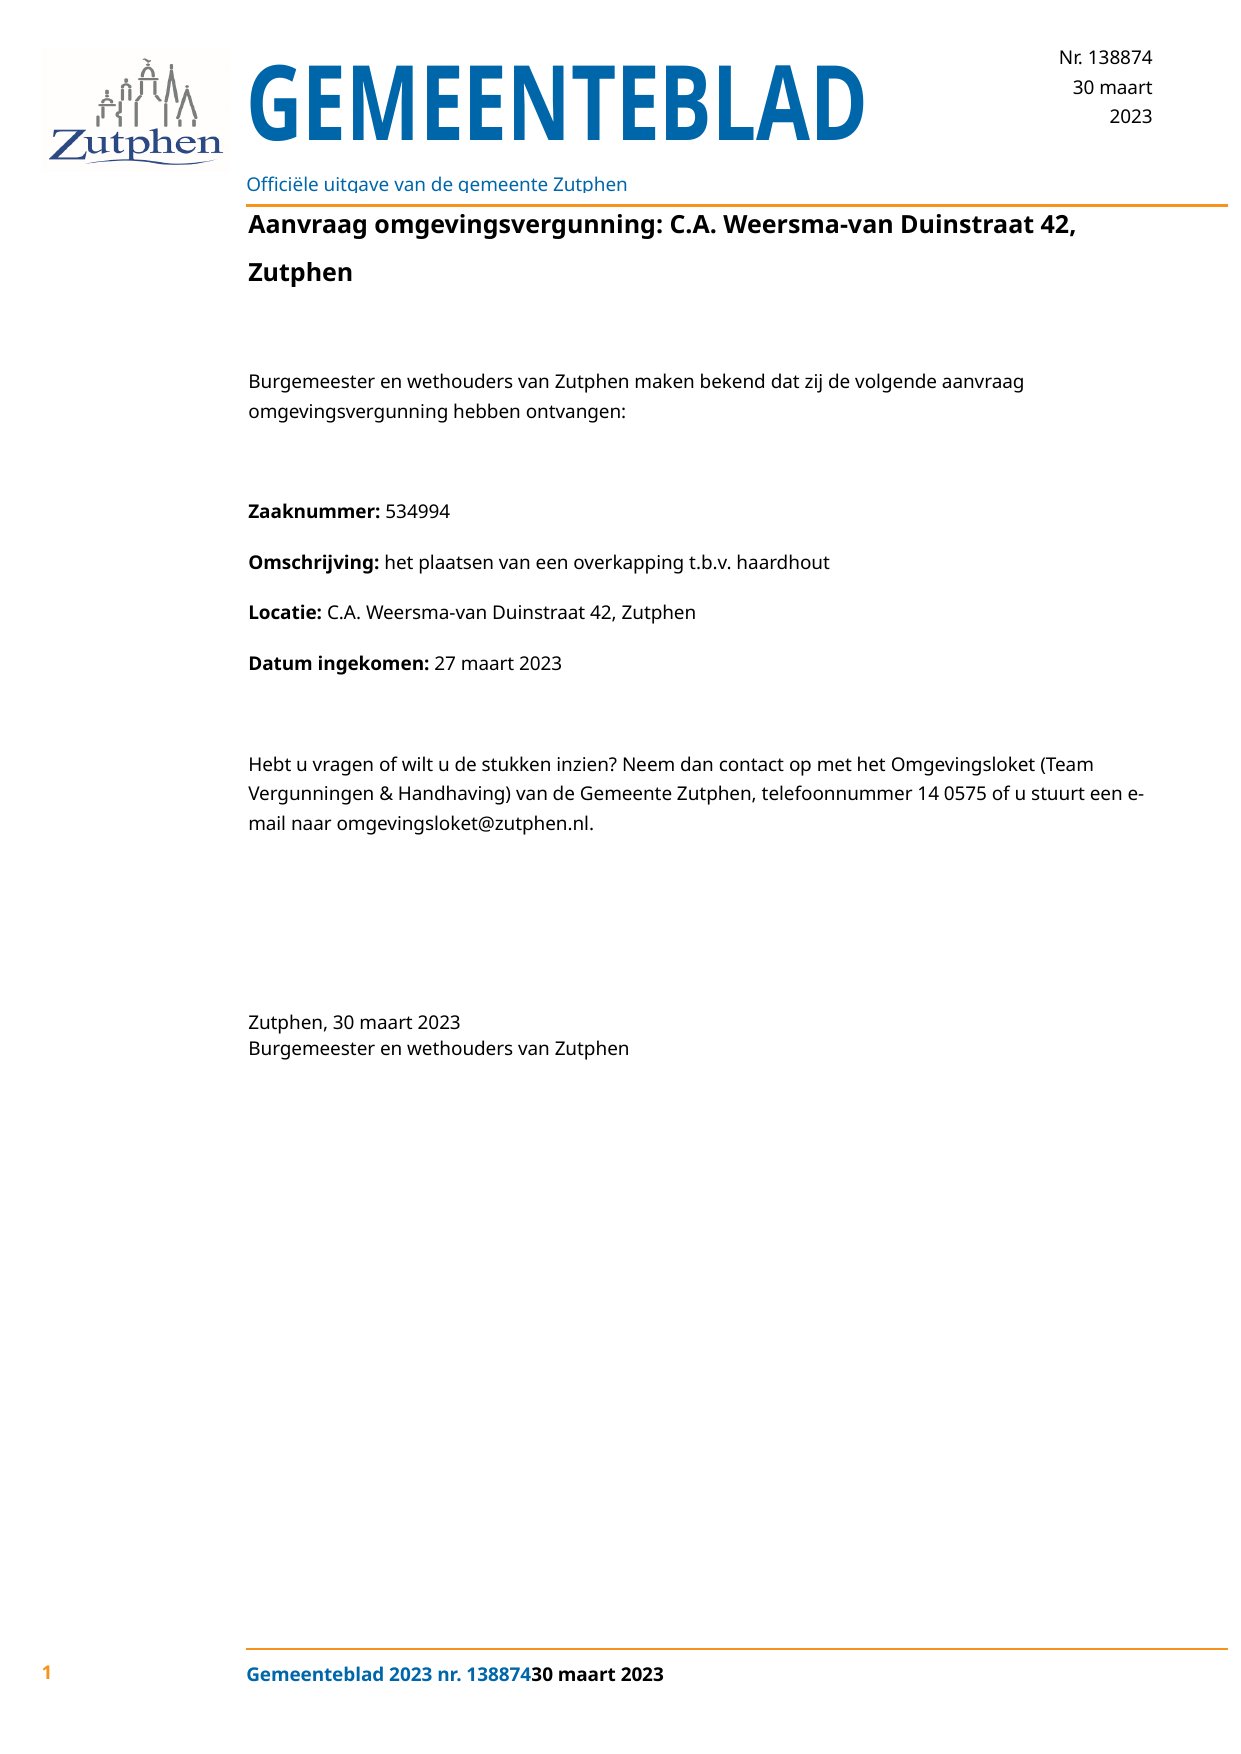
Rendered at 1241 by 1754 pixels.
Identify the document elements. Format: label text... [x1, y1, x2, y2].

text Locatie: C.A. Weersma-van Duinstraat 42, Zutphen [248, 599, 1152, 625]
text Zaaknummer: 534994 [248, 499, 1152, 524]
text Zutphen, 30 maart 2023 [248, 1009, 1152, 1035]
text Datum ingekomen: 27 maart 2023 [248, 650, 1152, 676]
text Omschrijving: het plaatsen van een overkapping t.b.v. haardhout [248, 549, 1152, 575]
text Hebt u vragen of wilt u de stukken inzien? Neem dan contact op met het Omgevingsloket (Team Vergunningen & Handhaving) van de Gemeente Zutphen, telefoonnummer 14 0575 of u stuurt een e-mail naar omgevingsloket@zutphen.nl. [248, 751, 1152, 836]
text Aanvraag omgevingsvergunning: C.A. Weersma-van Duinstraat 42, Zutphen [248, 207, 1152, 288]
text Burgemeester en wethouders van Zutphen [248, 1035, 1152, 1061]
picture [41, 47, 231, 172]
text Burgemeester en wethouders van Zutphen maken bekend dat zij de volgende aanvraag omgevingsvergunning hebben ontvangen: [248, 368, 1152, 424]
